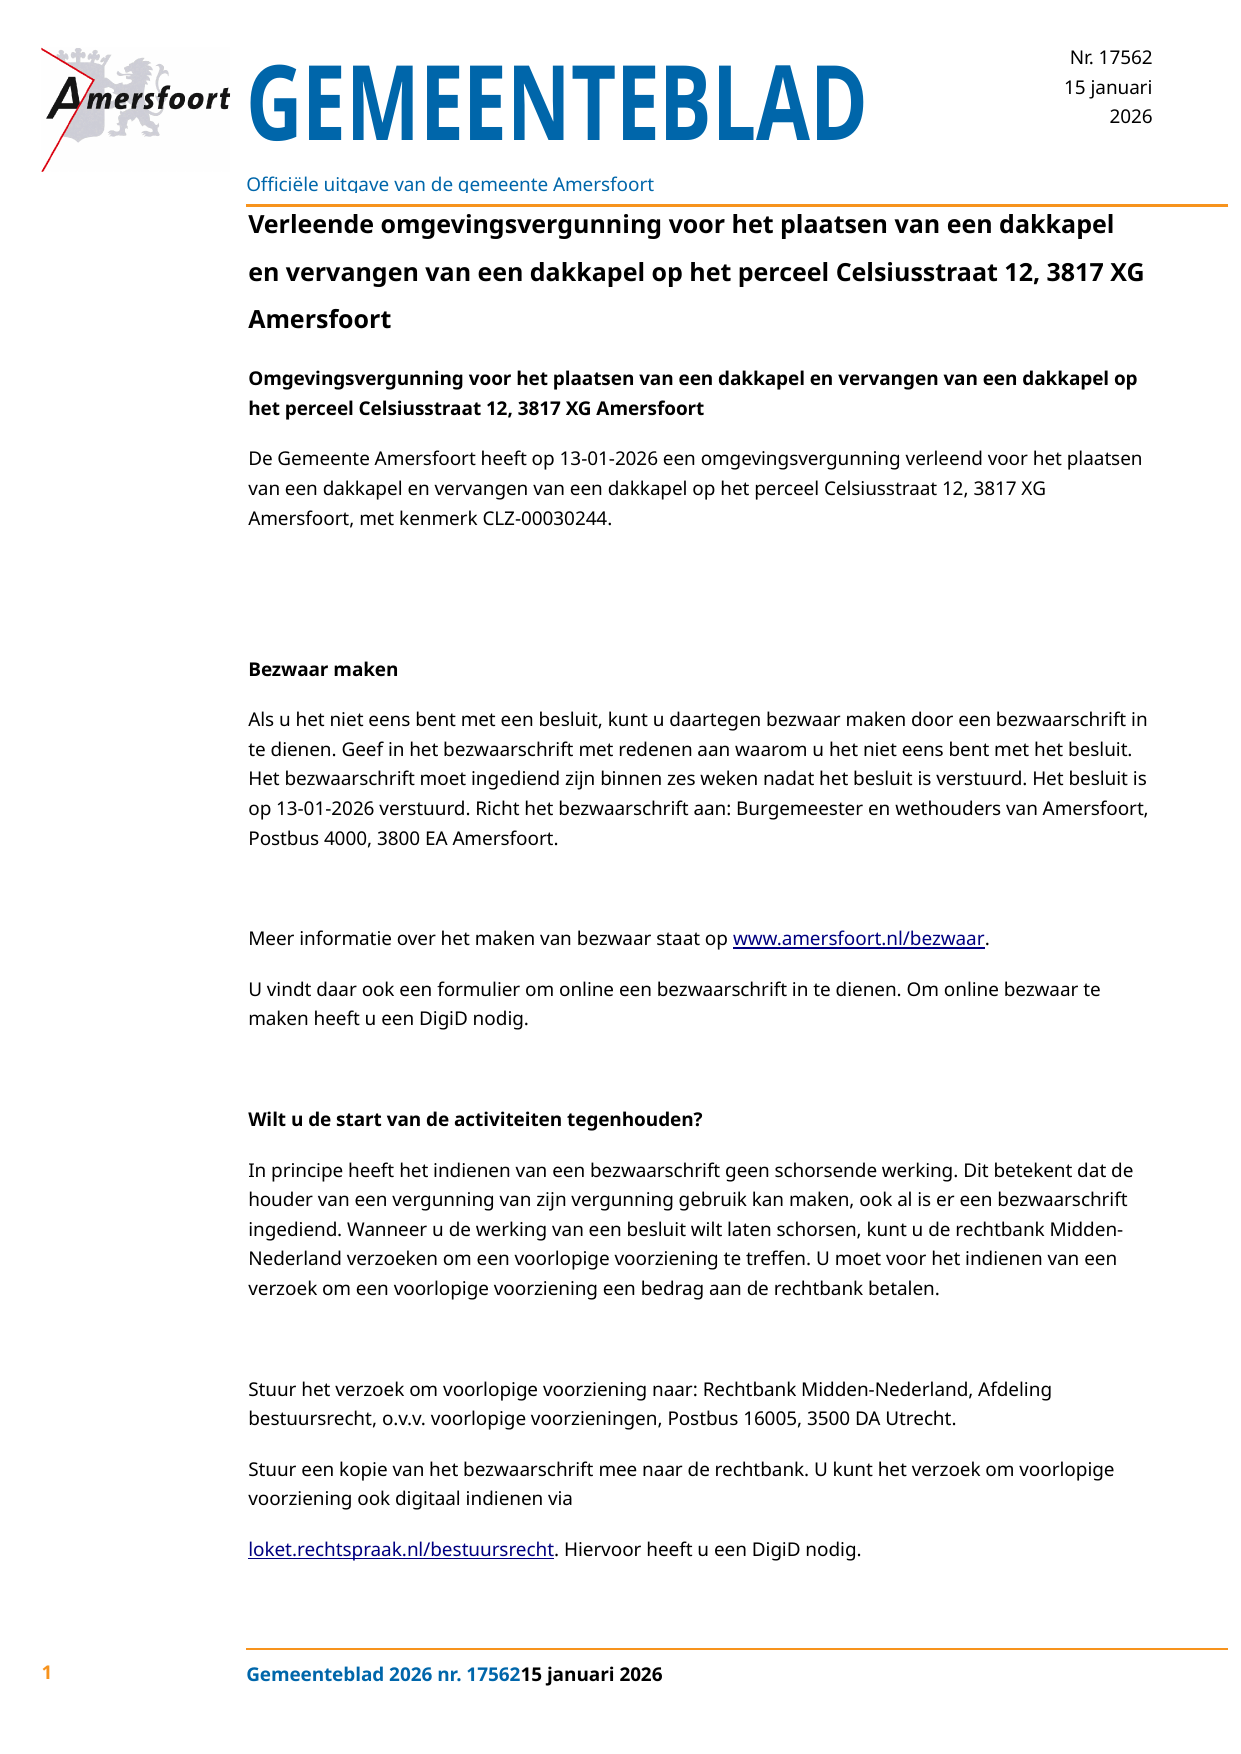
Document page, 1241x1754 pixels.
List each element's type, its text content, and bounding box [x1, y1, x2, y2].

text loket.rechtspraak.nl/bestuursrecht. Hiervoor heeft u een DigiD nodig. [248, 1536, 1152, 1562]
text Omgevingsvergunning voor het plaatsen van een dakkapel en vervangen van een dakkapel op het perceel Celsiusstraat 12, 3817 XG Amersfoort [248, 366, 1152, 421]
text Wilt u de start van de activiteiten tegenhouden? [248, 1106, 1152, 1132]
picture [41, 47, 231, 172]
text U vindt daar ook een formulier om online een bezwaarschrift in te dienen. Om online bezwaar te maken heeft u een DigiD nodig. [248, 976, 1152, 1031]
text Als u het niet eens bent met een besluit, kunt u daartegen bezwaar maken door een bezwaarschrift in te dienen. Geef in het bezwaarschrift met redenen aan waarom u het niet eens bent met het besluit. Het bezwaarschrift moet ingediend zijn binnen zes weken nadat het besluit is verstuurd. Het besluit is op 13-01-2026 verstuurd. Richt het bezwaarschrift aan: Burgemeester en wethouders van Amersfoort, Postbus 4000, 3800 EA Amersfoort. [248, 706, 1152, 850]
text Bezwaar maken [248, 656, 1152, 682]
text Stuur het verzoek om voorlopige voorziening naar: Rechtbank Midden-Nederland, Afdeling bestuursrecht, o.v.v. voorlopige voorzieningen, Postbus 16005, 3500 DA Utrecht. [248, 1376, 1152, 1431]
text Meer informatie over het maken van bezwaar staat op www.amersfoort.nl/bezwaar. [248, 926, 1152, 951]
text Stuur een kopie van het bezwaarschrift mee naar de rechtbank. U kunt het verzoek om voorlopige voorziening ook digitaal indienen via [248, 1456, 1152, 1511]
text In principe heeft het indienen van een bezwaarschrift geen schorsende werking. Dit betekent dat de houder van een vergunning van zijn vergunning gebruik kan maken, ook al is er een bezwaarschrift ingediend. Wanneer u de werking van een besluit wilt laten schorsen, kunt u de rechtbank Midden-Nederland verzoeken om een voorlopige voorziening te treffen. U moet voor het indienen van een verzoek om een voorlopige voorziening een bedrag aan de rechtbank betalen. [248, 1157, 1152, 1301]
text De Gemeente Amersfoort heeft op 13-01-2026 een omgevingsvergunning verleend voor het plaatsen van een dakkapel en vervangen van een dakkapel op het perceel Celsiusstraat 12, 3817 XG Amersfoort, met kenmerk CLZ-00030244. [248, 446, 1152, 530]
text Verleende omgevingsvergunning voor het plaatsen van een dakkapel en vervangen van een dakkapel op het perceel Celsiusstraat 12, 3817 XG Amersfoort [248, 207, 1152, 336]
